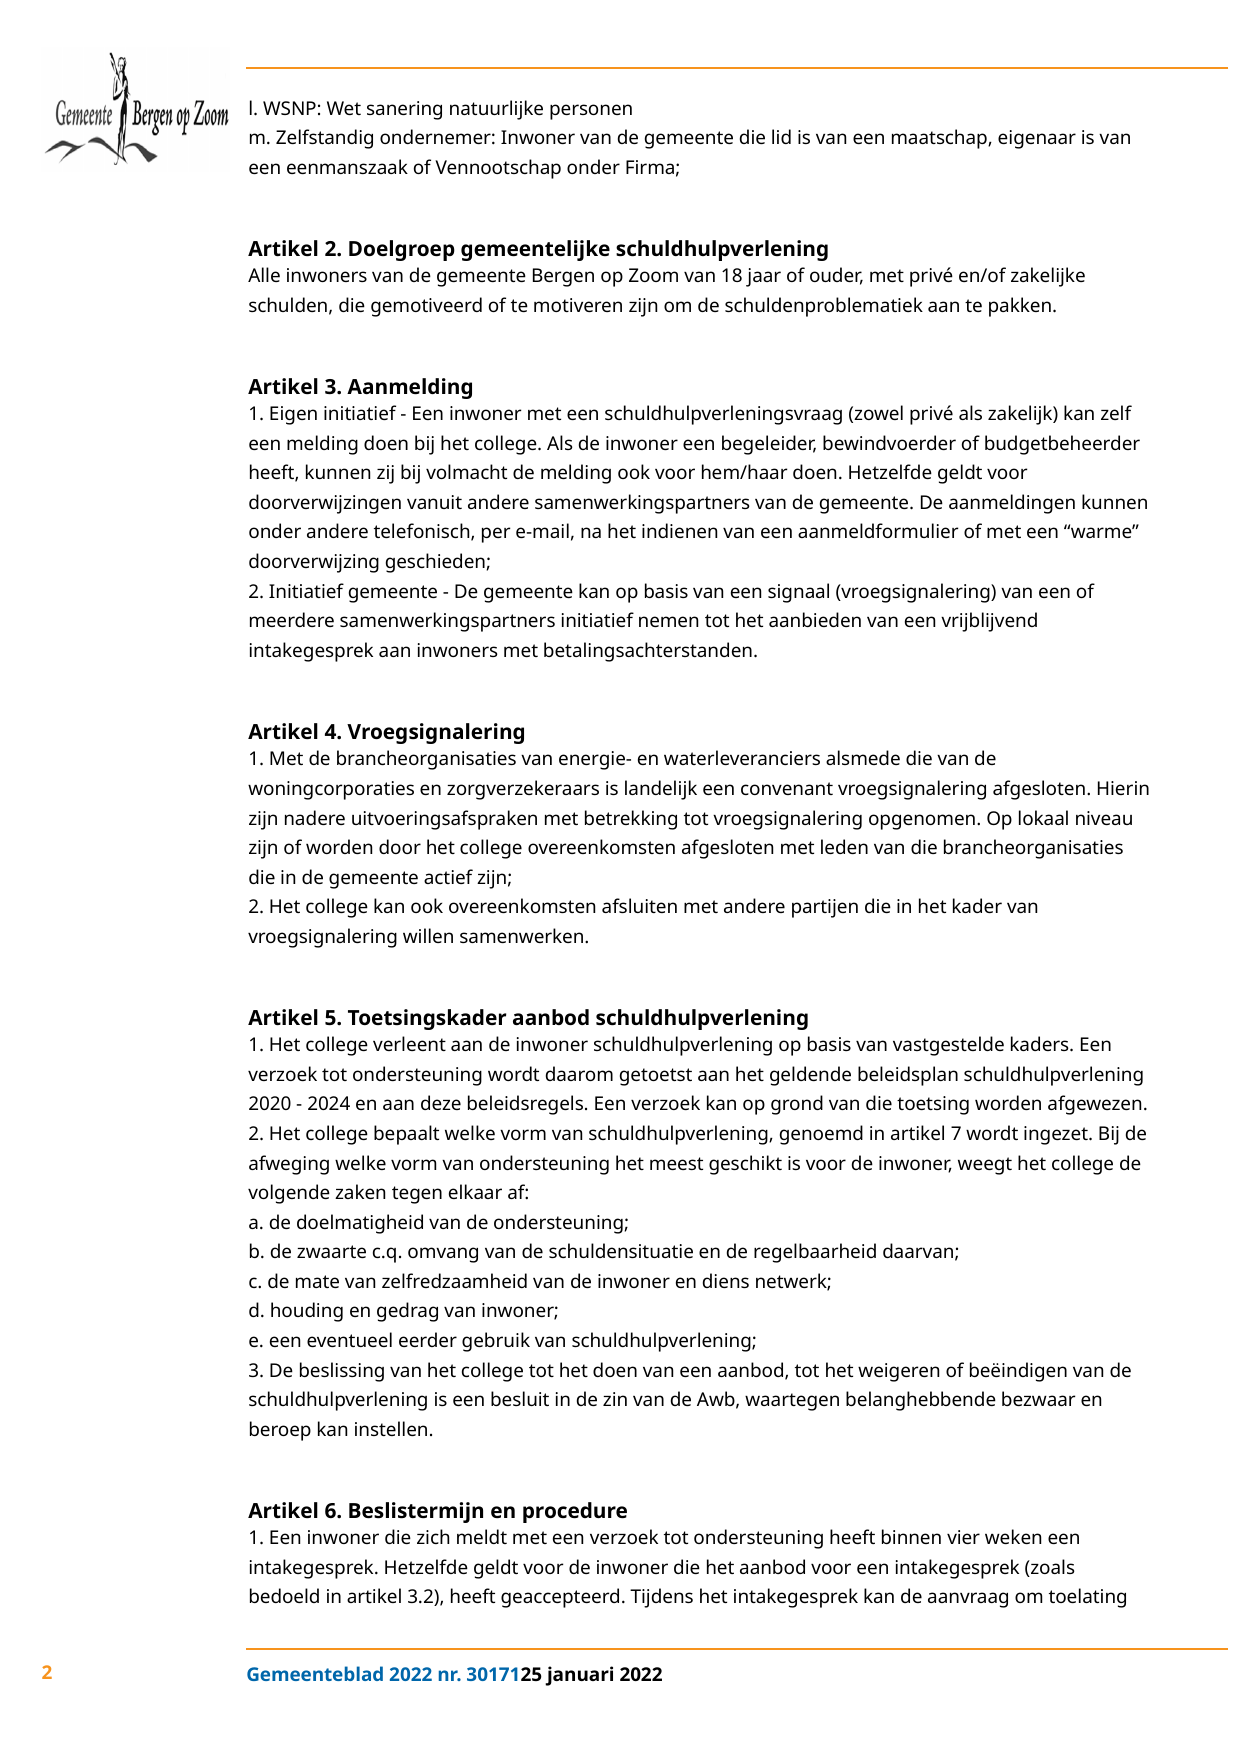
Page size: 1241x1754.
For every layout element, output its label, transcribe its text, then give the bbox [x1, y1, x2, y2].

text m. Zelfstandig ondernemer: Inwoner van de gemeente die lid is van een maatschap, eigenaar is van een eenmanszaak of Vennootschap onder Firma; [248, 124, 1152, 180]
text Artikel 5. Toetsingskader aanbod schuldhulpverlening [248, 1003, 1152, 1031]
text 1. Het college verleent aan de inwoner schuldhulpverlening op basis van vastgestelde kaders. Een verzoek tot ondersteuning wordt daarom getoetst aan het geldende beleidsplan schuldhulpverlening 2020 - 2024 en aan deze beleidsregels. Een verzoek kan op grond van die toetsing worden afgewezen. [248, 1031, 1152, 1116]
picture [41, 47, 231, 172]
text 1. Met de brancheorganisaties van energie- en waterleveranciers alsmede die van de woningcorporaties en zorgverzekeraars is landelijk een convenant vroegsignalering afgesloten. Hierin zijn nadere uitvoeringsafspraken met betrekking tot vroegsignalering opgenomen. Op lokaal niveau zijn of worden door het college overeenkomsten afgesloten met leden van die brancheorganisaties die in de gemeente actief zijn; [248, 746, 1152, 889]
text 2. Initiatief gemeente - De gemeente kan op basis van een signaal (vroegsignalering) van een of meerdere samenwerkingspartners initiatief nemen tot het aanbieden van een vrijblijvend intakegesprek aan inwoners met betalingsachterstanden. [248, 578, 1152, 663]
text Alle inwoners van de gemeente Bergen op Zoom van 18 jaar of ouder, met privé en/of zakelijke schulden, die gemotiveerd of te motiveren zijn om de schuldenproblematiek aan te pakken. [248, 262, 1152, 318]
text b. de zwaarte c.q. omvang van de schuldensituatie en de regelbaarheid daarvan; [248, 1238, 1152, 1264]
text c. de mate van zelfredzaamheid van de inwoner en diens netwerk; [248, 1268, 1152, 1294]
text 3. De beslissing van het college tot het doen van een aanbod, tot het weigeren of beëindigen van de schuldhulpverlening is een besluit in de zin van de Awb, waartegen belanghebbende bezwaar en beroep kan instellen. [248, 1357, 1152, 1442]
text a. de doelmatigheid van de ondersteuning; [248, 1209, 1152, 1235]
text 1. Eigen initiatief - Een inwoner met een schuldhulpverleningsvraag (zowel privé als zakelijk) kan zelf een melding doen bij het college. Als de inwoner een begeleider, bewindvoerder of budgetbeheerder heeft, kunnen zij bij volmacht de melding ook voor hem/haar doen. Hetzelfde geldt voor doorverwijzingen vanuit andere samenwerkingspartners van de gemeente. De aanmeldingen kunnen onder andere telefonisch, per e-mail, na het indienen van een aanmeldformulier of met een “warme” doorverwijzing geschieden; [248, 400, 1152, 574]
text Artikel 3. Aanmelding [248, 372, 1152, 400]
text Artikel 2. Doelgroep gemeentelijke schuldhulpverlening [248, 234, 1152, 262]
text d. houding en gedrag van inwoner; [248, 1298, 1152, 1323]
text 1. Een inwoner die zich meldt met een verzoek tot ondersteuning heeft binnen vier weken een intakegesprek. Hetzelfde geldt voor de inwoner die het aanbod voor een intakegesprek (zoals bedoeld in artikel 3.2), heeft geaccepteerd. Tijdens het intakegesprek kan de aanvraag om toelating [248, 1524, 1152, 1609]
text 2. Het college bepaalt welke vorm van schuldhulpverlening, genoemd in artikel 7 wordt ingezet. Bij de afweging welke vorm van ondersteuning het meest geschikt is voor de inwoner, weegt het college de volgende zaken tegen elkaar af: [248, 1120, 1152, 1205]
text Artikel 4. Vroegsignalering [248, 717, 1152, 746]
text 2. Het college kan ook overeenkomsten afsluiten met andere partijen die in het kader van vroegsignalering willen samenwerken. [248, 893, 1152, 949]
text l. WSNP: Wet sanering natuurlijke personen [248, 95, 1152, 121]
text Artikel 6. Beslistermijn en procedure [248, 1496, 1152, 1524]
text e. een eventueel eerder gebruik van schuldhulpverlening; [248, 1327, 1152, 1353]
